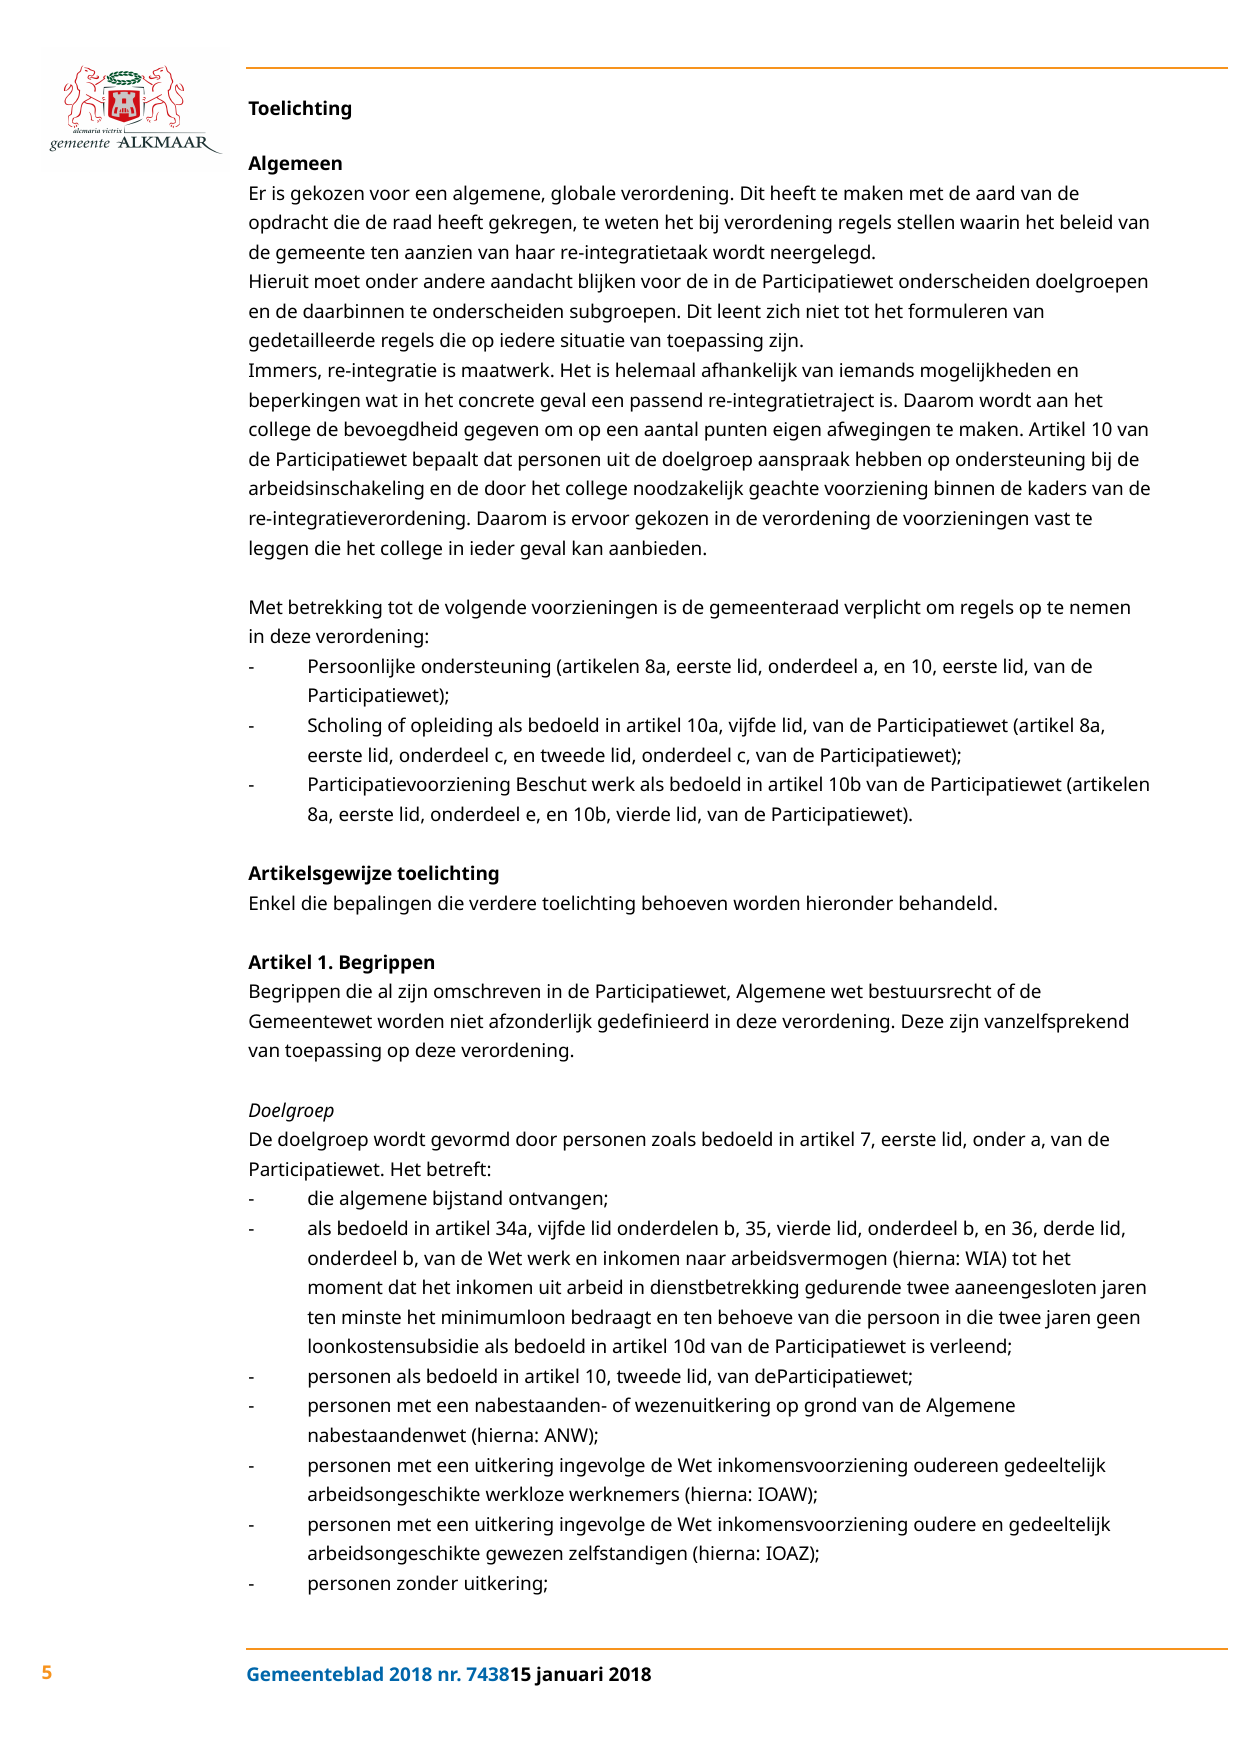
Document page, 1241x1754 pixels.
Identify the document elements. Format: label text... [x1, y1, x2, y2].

text Artikelsgewijze toelichting [248, 860, 1152, 886]
text Doelgroep [248, 1097, 1152, 1123]
text Artikel 1. Begrippen [248, 949, 1152, 975]
picture [41, 47, 231, 172]
text Hieruit moet onder andere aandacht blijken voor de in de Participatiewet onderscheiden doelgroepen en de daarbinnen te onderscheiden subgroepen. Dit leent zich niet tot het formuleren van gedetailleerde regels die op iedere situatie van toepassing zijn. [248, 268, 1152, 353]
list Scholing of opleiding als bedoeld in artikel 10a, vijfde lid, van de Participatiewet (artikel 8a, eerste lid, onderdeel c, en tweede lid, onderdeel c, van de Participatiewet); [248, 712, 1152, 768]
text Enkel die bepalingen die verdere toelichting behoeven worden hieronder behandeld. [248, 890, 1152, 916]
text Er is gekozen voor een algemene, globale verordening. Dit heeft te maken met de aard van de opdracht die de raad heeft gekregen, te weten het bij verordening regels stellen waarin het beleid van de gemeente ten aanzien van haar re-integratietaak wordt neergelegd. [248, 180, 1152, 265]
list personen met een nabestaanden- of wezenuitkering op grond van de Algemene nabestaandenwet (hierna: ANW); [248, 1393, 1152, 1448]
text Immers, re-integratie is maatwerk. Het is helemaal afhankelijk van iemands mogelijkheden en beperkingen wat in het concrete geval een passend re-integratietraject is. Daarom wordt aan het college de bevoegdheid gegeven om op een aantal punten eigen afwegingen te maken. Artikel 10 van de Participatiewet bepaalt dat personen uit de doelgroep aanspraak hebben op ondersteuning bij de arbeidsinschakeling en de door het college noodzakelijk geachte voorziening binnen de kaders van de re-integratieverordening. Daarom is ervoor gekozen in de verordening de voorzieningen vast te leggen die het college in ieder geval kan aanbieden. [248, 357, 1152, 561]
list Persoonlijke ondersteuning (artikelen 8a, eerste lid, onderdeel a, en 10, eerste lid, van de Participatiewet); [248, 653, 1152, 708]
text Begrippen die al zijn omschreven in de Participatiewet, Algemene wet bestuursrecht of de Gemeentewet worden niet afzonderlijk gedefinieerd in deze verordening. Deze zijn vanzelfsprekend van toepassing op deze verordening. [248, 978, 1152, 1063]
text De doelgroep wordt gevormd door personen zoals bedoeld in artikel 7, eerste lid, onder a, van de Participatiewet. Het betreft: [248, 1126, 1152, 1182]
list personen met een uitkering ingevolge de Wet inkomensvoorziening oudere en gedeeltelijk arbeidsongeschikte gewezen zelfstandigen (hierna: IOAZ); [248, 1511, 1152, 1566]
list personen met een uitkering ingevolge de Wet inkomensvoorziening oudereen gedeeltelijk arbeidsongeschikte werkloze werknemers (hierna: IOAW); [248, 1452, 1152, 1507]
list die algemene bijstand ontvangen; [248, 1186, 1152, 1211]
list personen als bedoeld in artikel 10, tweede lid, van deParticipatiewet; [248, 1363, 1152, 1389]
text Algemeen [248, 150, 1152, 176]
list personen zonder uitkering; [248, 1570, 1152, 1596]
list Participatievoorziening Beschut werk als bedoeld in artikel 10b van de Participatiewet (artikelen 8a, eerste lid, onderdeel e, en 10b, vierde lid, van de Participatiewet). [248, 771, 1152, 827]
text Toelichting [248, 95, 1152, 121]
text Met betrekking tot de volgende voorzieningen is de gemeenteraad verplicht om regels op te nemen in deze verordening: [248, 594, 1152, 649]
list als bedoeld in artikel 34a, vijfde lid onderdelen b, 35, vierde lid, onderdeel b, en 36, derde lid, onderdeel b, van de Wet werk en inkomen naar arbeidsvermogen (hierna: WIA) tot het moment dat het inkomen uit arbeid in dienstbetrekking gedurende twee aaneengesloten jaren ten minste het minimumloon bedraagt en ten behoeve van die persoon in die twee jaren geen loonkostensubsidie als bedoeld in artikel 10d van de Participatiewet is verleend; [248, 1215, 1152, 1359]
